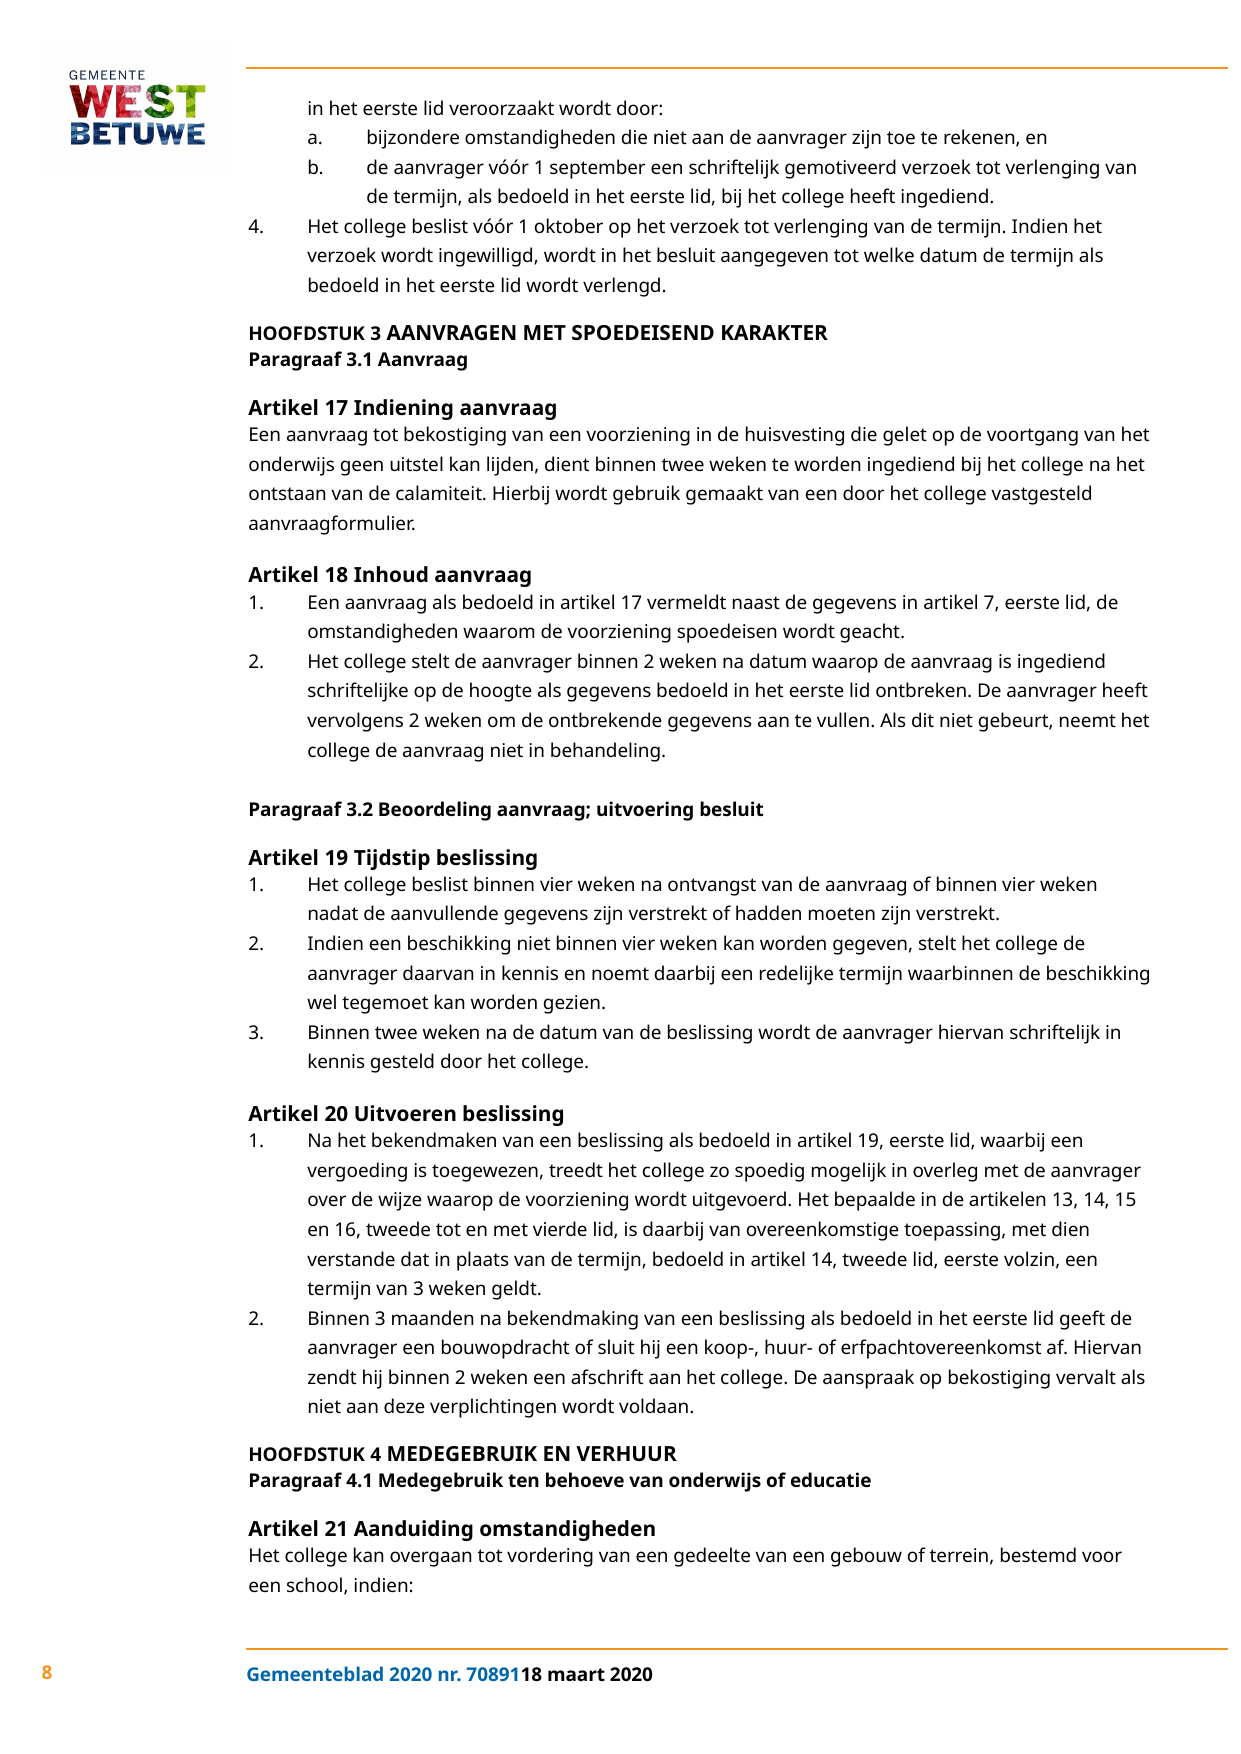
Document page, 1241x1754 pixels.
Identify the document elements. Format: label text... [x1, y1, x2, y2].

text Artikel 21 Aanduiding omstandigheden [248, 1514, 1152, 1543]
text Het college kan overgaan tot vordering van een gedeelte van een gebouw of terrein, bestemd voor een school, indien: [248, 1543, 1152, 1598]
text HOOFDSTUK 3 AANVRAGEN MET SPOEDEISEND KARAKTER [248, 318, 1152, 346]
list de aanvrager vóór 1 september een schriftelijk gemotiveerd verzoek tot verlenging van de termijn, als bedoeld in het eerste lid, bij het college heeft ingediend. [307, 154, 1152, 209]
text Artikel 18 Inhoud aanvraag [248, 561, 1152, 589]
list bijzondere omstandigheden die niet aan de aanvrager zijn toe te rekenen, en [307, 124, 1152, 150]
text Artikel 17 Indiening aanvraag [248, 393, 1152, 421]
list Na het bekendmaken van een beslissing als bedoeld in artikel 19, eerste lid, waarbij een vergoeding is toegewezen, treedt het college zo spoedig mogelijk in overleg met de aanvrager over de wijze waarop de voorziening wordt uitgevoerd. Het bepaalde in de artikelen 13, 14, 15 en 16, tweede tot en met vierde lid, is daarbij van overeenkomstige toepassing, met dien verstande dat in plaats van de termijn, bedoeld in artikel 14, tweede lid, eerste volzin, een termijn van 3 weken geldt. [248, 1127, 1152, 1301]
list Binnen twee weken na de datum van de beslissing wordt de aanvrager hiervan schriftelijk in kennis gesteld door het college. [248, 1019, 1152, 1074]
list Een aanvraag als bedoeld in artikel 17 vermeldt naast de gegevens in artikel 7, eerste lid, de omstandigheden waarom de voorziening spoedeisen wordt geacht. [248, 589, 1152, 644]
picture [41, 47, 231, 172]
list Binnen 3 maanden na bekendmaking van een beslissing als bedoeld in het eerste lid geeft de aanvrager een bouwopdracht of sluit hij een koop-, huur- of erfpachtovereenkomst af. Hiervan zendt hij binnen 2 weken een afschrift aan het college. De aanspraak op bekostiging vervalt als niet aan deze verplichtingen wordt voldaan. [248, 1305, 1152, 1419]
text HOOFDSTUK 4 MEDEGEBRUIK EN VERHUUR [248, 1439, 1152, 1468]
text Paragraaf 4.1 Medegebruik ten behoeve van onderwijs of educatie [248, 1468, 1152, 1493]
text Paragraaf 3.2 Beoordeling aanvraag; uitvoering besluit [248, 796, 1152, 822]
list in het eerste lid veroorzaakt wordt door: [248, 95, 1152, 121]
text Een aanvraag tot bekostiging van een voorziening in de huisvesting die gelet op de voortgang van het onderwijs geen uitstel kan lijden, dient binnen twee weken te worden ingediend bij het college na het ontstaan van de calamiteit. Hierbij wordt gebruik gemaakt van een door het college vastgesteld aanvraagformulier. [248, 421, 1152, 536]
text Artikel 19 Tijdstip beslissing [248, 843, 1152, 871]
text Artikel 20 Uitvoeren beslissing [248, 1099, 1152, 1127]
list Indien een beschikking niet binnen vier weken kan worden gegeven, stelt het college de aanvrager daarvan in kennis en noemt daarbij een redelijke termijn waarbinnen de beschikking wel tegemoet kan worden gezien. [248, 930, 1152, 1015]
list Het college beslist vóór 1 oktober op het verzoek tot verlenging van de termijn. Indien het verzoek wordt ingewilligd, wordt in het besluit aangegeven tot welke datum de termijn als bedoeld in het eerste lid wordt verlengd. [248, 213, 1152, 298]
text Paragraaf 3.1 Aanvraag [248, 346, 1152, 372]
list Het college stelt de aanvrager binnen 2 weken na datum waarop de aanvraag is ingediend schriftelijke op de hoogte als gegevens bedoeld in het eerste lid ontbreken. De aanvrager heeft vervolgens 2 weken om de ontbrekende gegevens aan te vullen. Als dit niet gebeurt, neemt het college de aanvraag niet in behandeling. [248, 648, 1152, 763]
list Het college beslist binnen vier weken na ontvangst van de aanvraag of binnen vier weken nadat de aanvullende gegevens zijn verstrekt of hadden moeten zijn verstrekt. [248, 871, 1152, 926]
